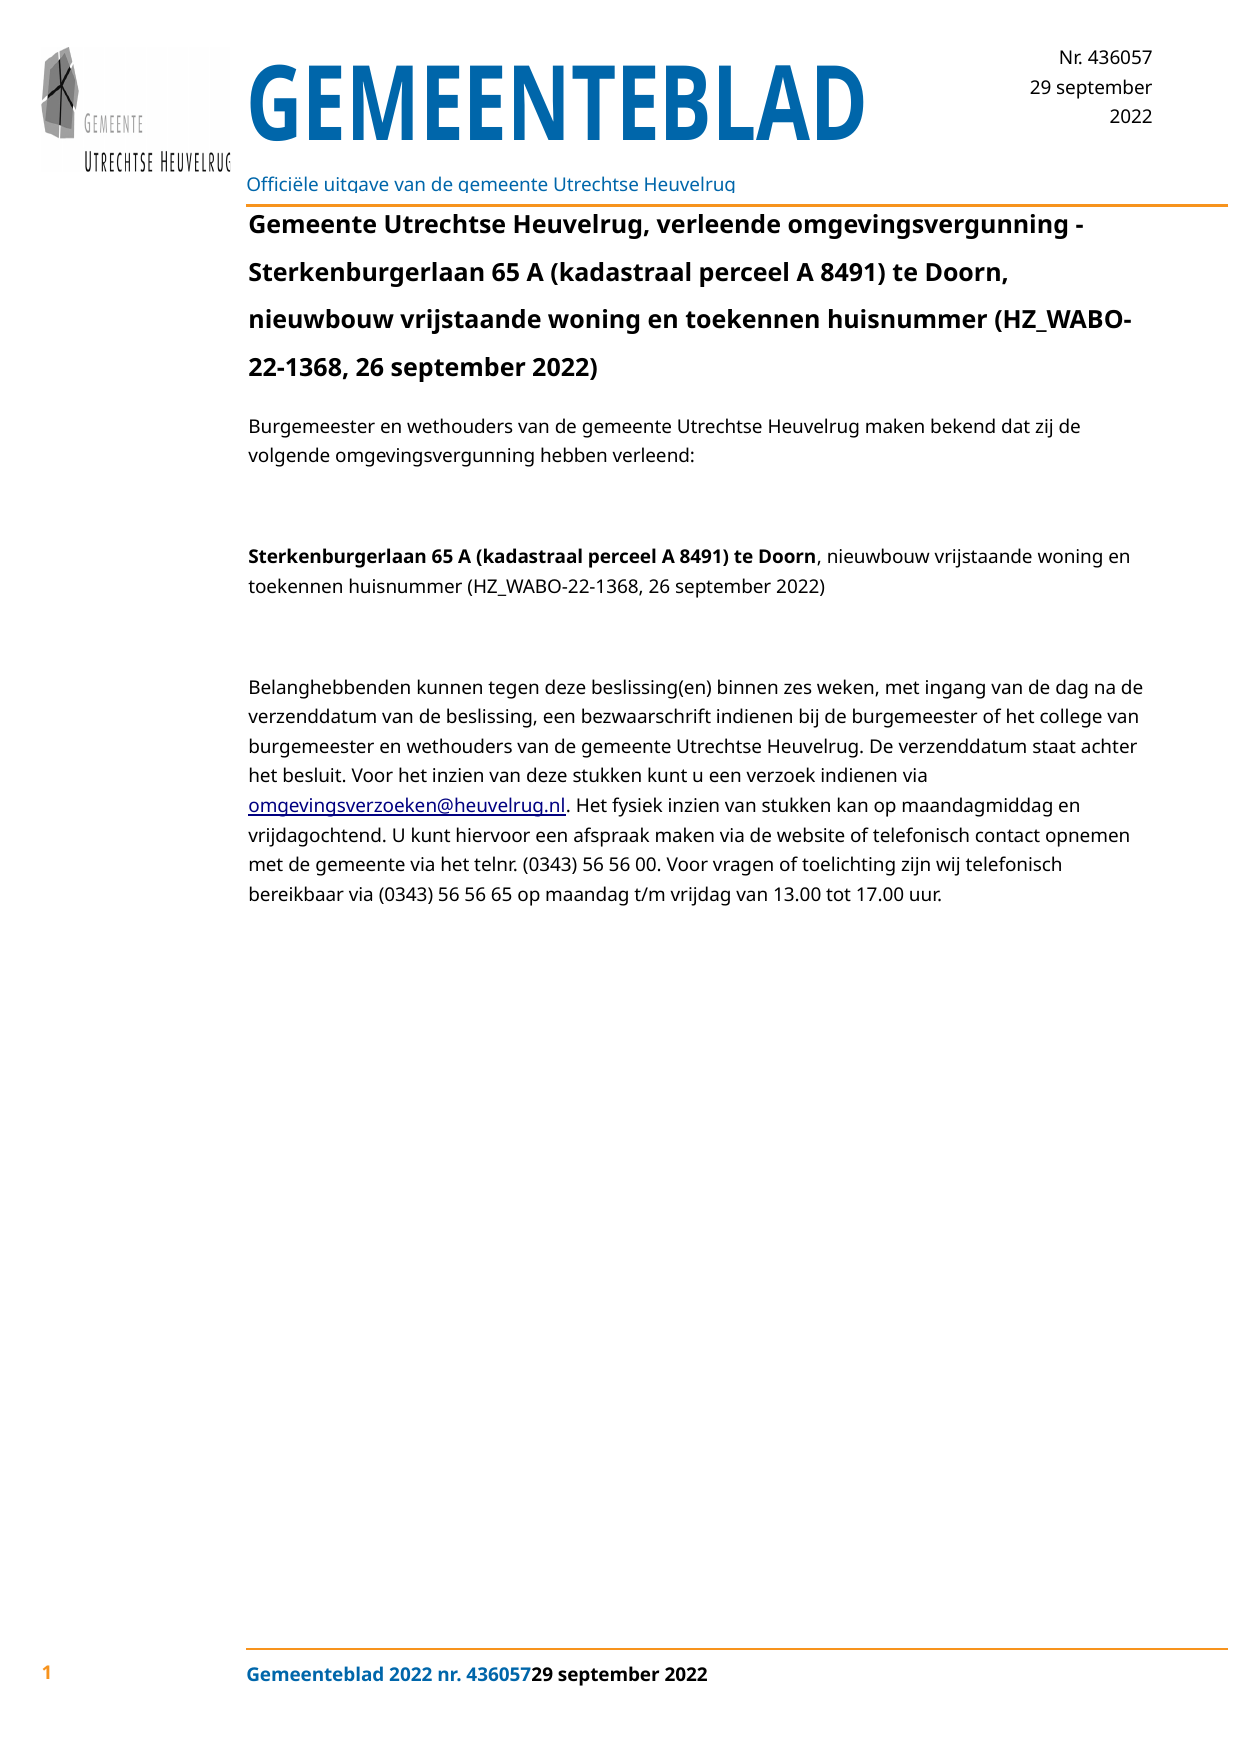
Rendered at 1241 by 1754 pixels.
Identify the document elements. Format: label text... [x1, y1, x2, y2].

picture [41, 47, 231, 172]
text Burgemeester en wethouders van de gemeente Utrechtse Heuvelrug maken bekend dat zij de volgende omgevingsvergunning hebben verleend: [248, 413, 1152, 468]
text Belanghebbenden kunnen tegen deze beslissing(en) binnen zes weken, met ingang van de dag na de verzenddatum van de beslissing, een bezwaarschrift indienen bij de burgemeester of het college van burgemeester en wethouders van de gemeente Utrechtse Heuvelrug. De verzenddatum staat achter het besluit. Voor het inzien van deze stukken kunt u een verzoek indienen via omgevingsverzoeken@heuvelrug.nl. Het fysiek inzien van stukken kan op maandagmiddag en vrijdagochtend. U kunt hiervoor een afspraak maken via de website of telefonisch contact opnemen met de gemeente via het telnr. (0343) 56 56 00. Voor vragen of toelichting zijn wij telefonisch bereikbaar via (0343) 56 56 65 op maandag t/m vrijdag van 13.00 tot 17.00 uur. [248, 674, 1152, 907]
text Sterkenburgerlaan 65 A (kadastraal perceel A 8491) te Doorn, nieuwbouw vrijstaande woning en toekennen huisnummer (HZ_WABO-22-1368, 26 september 2022) [248, 543, 1152, 599]
text Gemeente Utrechtse Heuvelrug, verleende omgevingsvergunning - Sterkenburgerlaan 65 A (kadastraal perceel A 8491) te Doorn, nieuwbouw vrijstaande woning en toekennen huisnummer (HZ_WABO-22-1368, 26 september 2022) [248, 207, 1152, 384]
